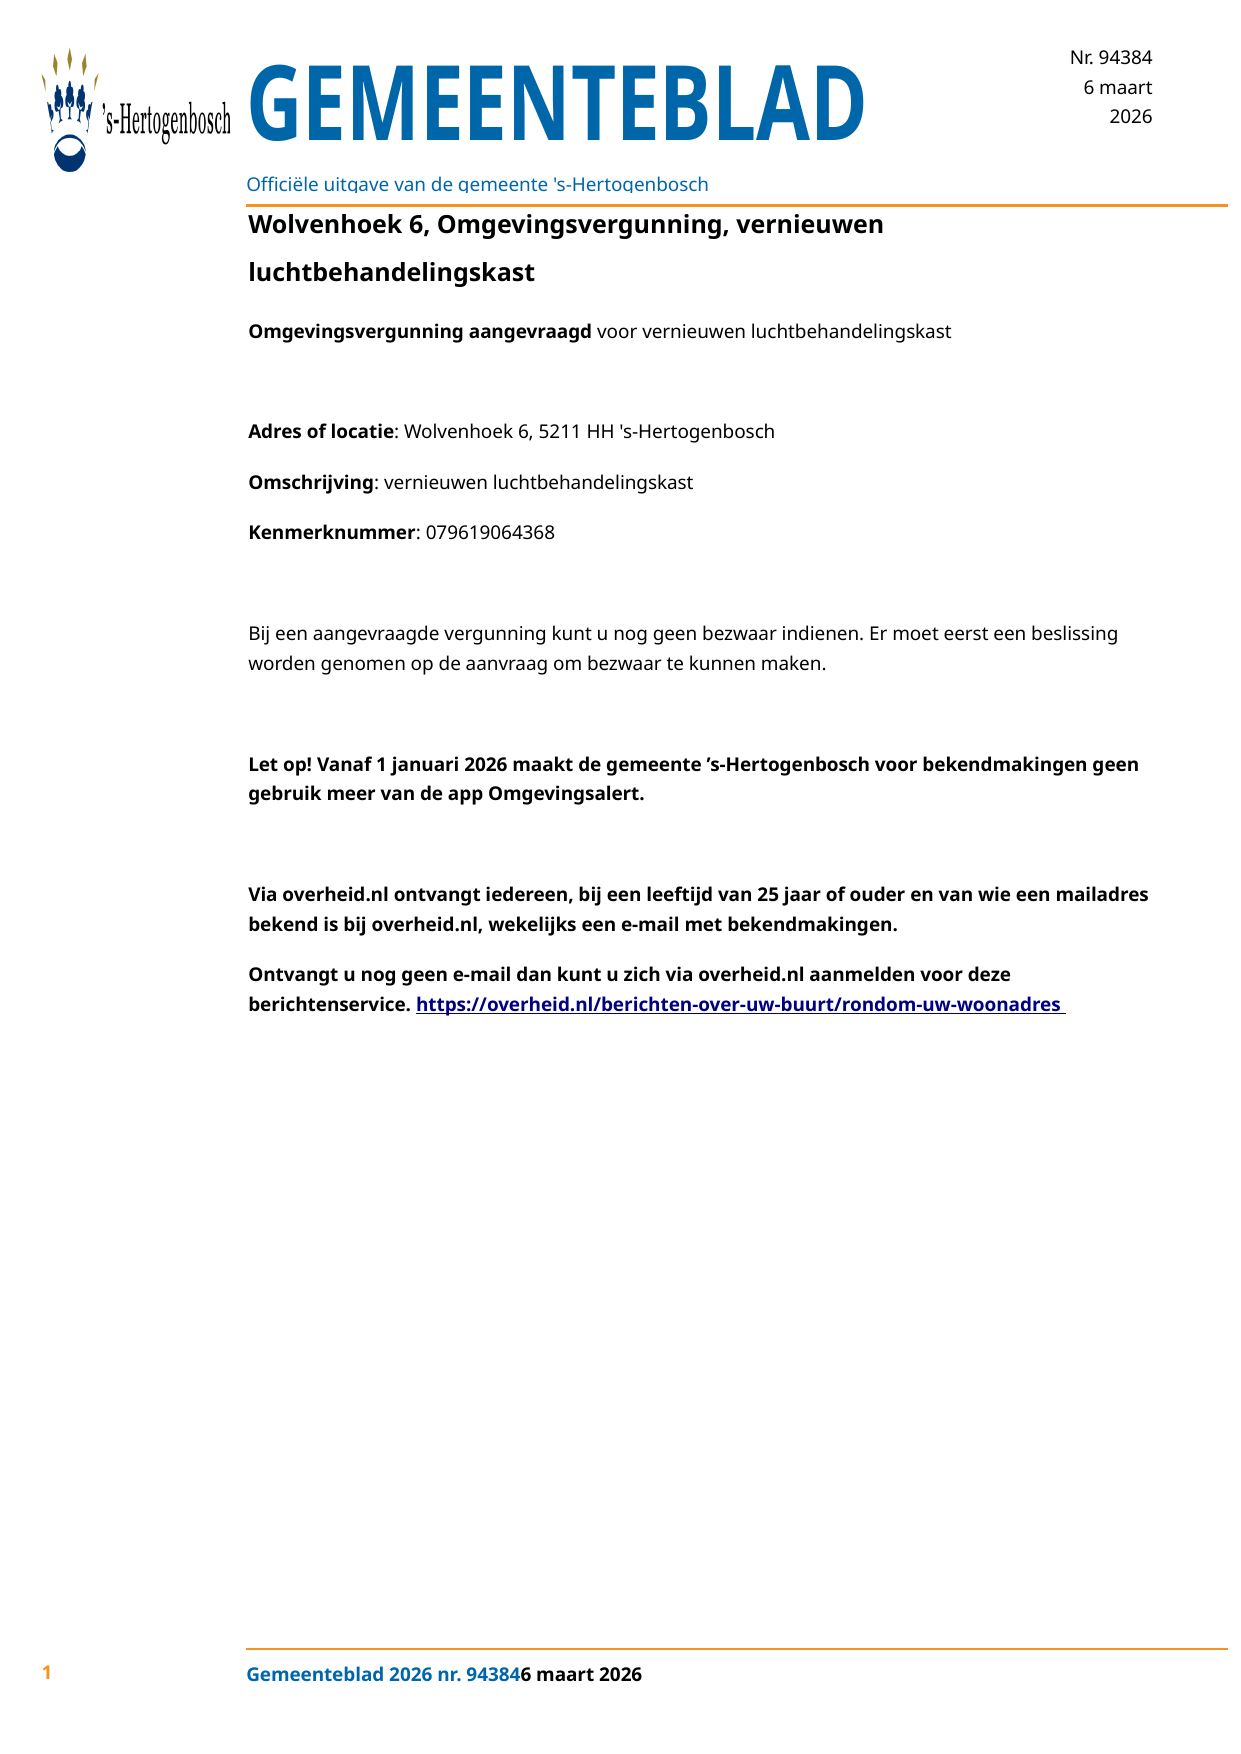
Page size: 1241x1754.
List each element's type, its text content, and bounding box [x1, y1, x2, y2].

picture [41, 47, 231, 172]
text Via overheid.nl ontvangt iedereen, bij een leeftijd van 25 jaar of ouder en van wie een mailadres bekend is bij overheid.nl, wekelijks een e-mail met bekendmakingen. [248, 881, 1152, 937]
text Wolvenhoek 6, Omgevingsvergunning, vernieuwen luchtbehandelingskast [248, 207, 1152, 288]
text Adres of locatie: Wolvenhoek 6, 5211 HH 's-Hertogenbosch [248, 419, 1152, 444]
text Ontvangt u nog geen e-mail dan kunt u zich via overheid.nl aanmelden voor deze berichtenservice. https://overheid.nl/berichten-over-uw-buurt/rondom-uw-woonadres [248, 961, 1152, 1017]
text Bij een aangevraagde vergunning kunt u nog geen bezwaar indienen. Er moet eerst een beslissing worden genomen op de aanvraag om bezwaar te kunnen maken. [248, 620, 1152, 676]
text Let op! Vanaf 1 januari 2026 maakt de gemeente ’s-Hertogenbosch voor bekendmakingen geen gebruik meer van de app Omgevingsalert. [248, 751, 1152, 806]
text Omschrijving: vernieuwen luchtbehandelingskast [248, 469, 1152, 495]
text Omgevingsvergunning aangevraagd voor vernieuwen luchtbehandelingskast [248, 318, 1152, 344]
text Kenmerknummer: 079619064368 [248, 519, 1152, 545]
